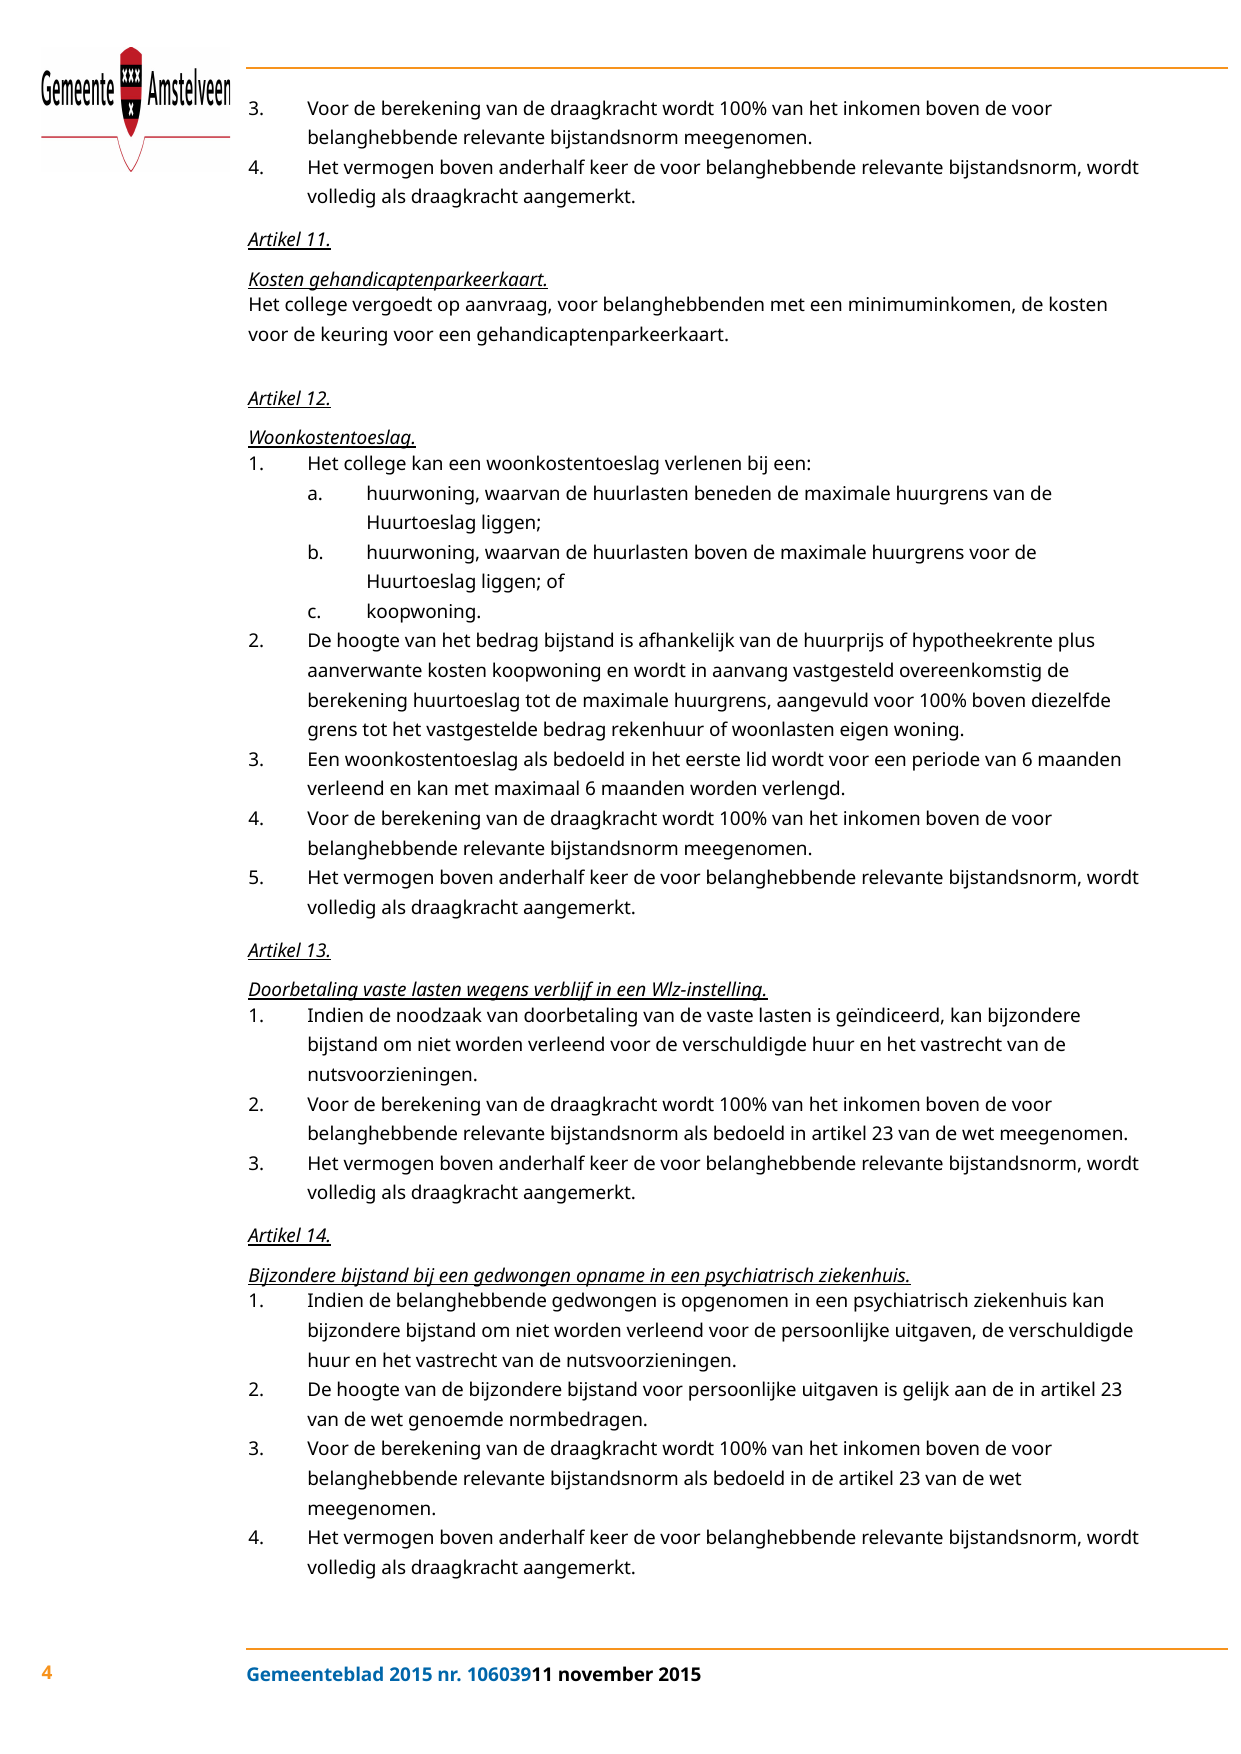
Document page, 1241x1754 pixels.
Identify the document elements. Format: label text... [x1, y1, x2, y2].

text Artikel 11. [248, 227, 1152, 252]
list Voor de berekening van de draagkracht wordt 100% van het inkomen boven de voor belanghebbende relevante bijstandsnorm als bedoeld in artikel 23 van de wet meegenomen. [248, 1091, 1152, 1146]
list Voor de berekening van de draagkracht wordt 100% van het inkomen boven de voor belanghebbende relevante bijstandsnorm meegenomen. [248, 95, 1152, 150]
list huurwoning, waarvan de huurlasten boven de maximale huurgrens voor de Huurtoeslag liggen; of [307, 539, 1152, 594]
text Doorbetaling vaste lasten wegens verblijf in een Wlz-instelling. [248, 976, 1152, 1002]
list De hoogte van het bedrag bijstand is afhankelijk van de huurprijs of hypotheekrente plus aanverwante kosten koopwoning en wordt in aanvang vastgesteld overeenkomstig de berekening huurtoeslag tot de maximale huurgrens, aangevuld voor 100% boven diezelfde grens tot het vastgestelde bedrag rekenhuur of woonlasten eigen woning. [248, 628, 1152, 742]
text Artikel 12. [248, 385, 1152, 411]
text Woonkostentoeslag. [248, 424, 1152, 450]
text Bijzondere bijstand bij een gedwongen opname in een psychiatrisch ziekenhuis. [248, 1262, 1152, 1288]
list Indien de noodzaak van doorbetaling van de vaste lasten is geïndiceerd, kan bijzondere bijstand om niet worden verleend voor de verschuldigde huur en het vastrecht van de nutsvoorzieningen. [248, 1002, 1152, 1087]
list De hoogte van de bijzondere bijstand voor persoonlijke uitgaven is gelijk aan de in artikel 23 van de wet genoemde normbedragen. [248, 1376, 1152, 1432]
picture [41, 47, 231, 172]
list Het vermogen boven anderhalf keer de voor belanghebbende relevante bijstandsnorm, wordt volledig als draagkracht aangemerkt. [248, 154, 1152, 209]
list Een woonkostentoeslag als bedoeld in het eerste lid wordt voor een periode van 6 maanden verleend en kan met maximaal 6 maanden worden verlengd. [248, 746, 1152, 801]
list Het college kan een woonkostentoeslag verlenen bij een: [248, 450, 1152, 476]
list Voor de berekening van de draagkracht wordt 100% van het inkomen boven de voor belanghebbende relevante bijstandsnorm meegenomen. [248, 805, 1152, 861]
text Kosten gehandicaptenparkeerkaart. [248, 266, 1152, 292]
list koopwoning. [307, 598, 1152, 624]
list Voor de berekening van de draagkracht wordt 100% van het inkomen boven de voor belanghebbende relevante bijstandsnorm als bedoeld in de artikel 23 van de wet meegenomen. [248, 1436, 1152, 1521]
list Indien de belanghebbende gedwongen is opgenomen in een psychiatrisch ziekenhuis kan bijzondere bijstand om niet worden verleend voor de persoonlijke uitgaven, de verschuldigde huur en het vastrecht van de nutsvoorzieningen. [248, 1288, 1152, 1373]
text Het college vergoedt op aanvraag, voor belanghebbenden met een minimuminkomen, de kosten voor de keuring voor een gehandicaptenparkeerkaart. [248, 292, 1152, 347]
list Het vermogen boven anderhalf keer de voor belanghebbende relevante bijstandsnorm, wordt volledig als draagkracht aangemerkt. [248, 1150, 1152, 1205]
text Artikel 13. [248, 937, 1152, 963]
list huurwoning, waarvan de huurlasten beneden de maximale huurgrens van de Huurtoeslag liggen; [307, 480, 1152, 535]
list Het vermogen boven anderhalf keer de voor belanghebbende relevante bijstandsnorm, wordt volledig als draagkracht aangemerkt. [248, 864, 1152, 920]
text Artikel 14. [248, 1223, 1152, 1248]
list Het vermogen boven anderhalf keer de voor belanghebbende relevante bijstandsnorm, wordt volledig als draagkracht aangemerkt. [248, 1524, 1152, 1580]
